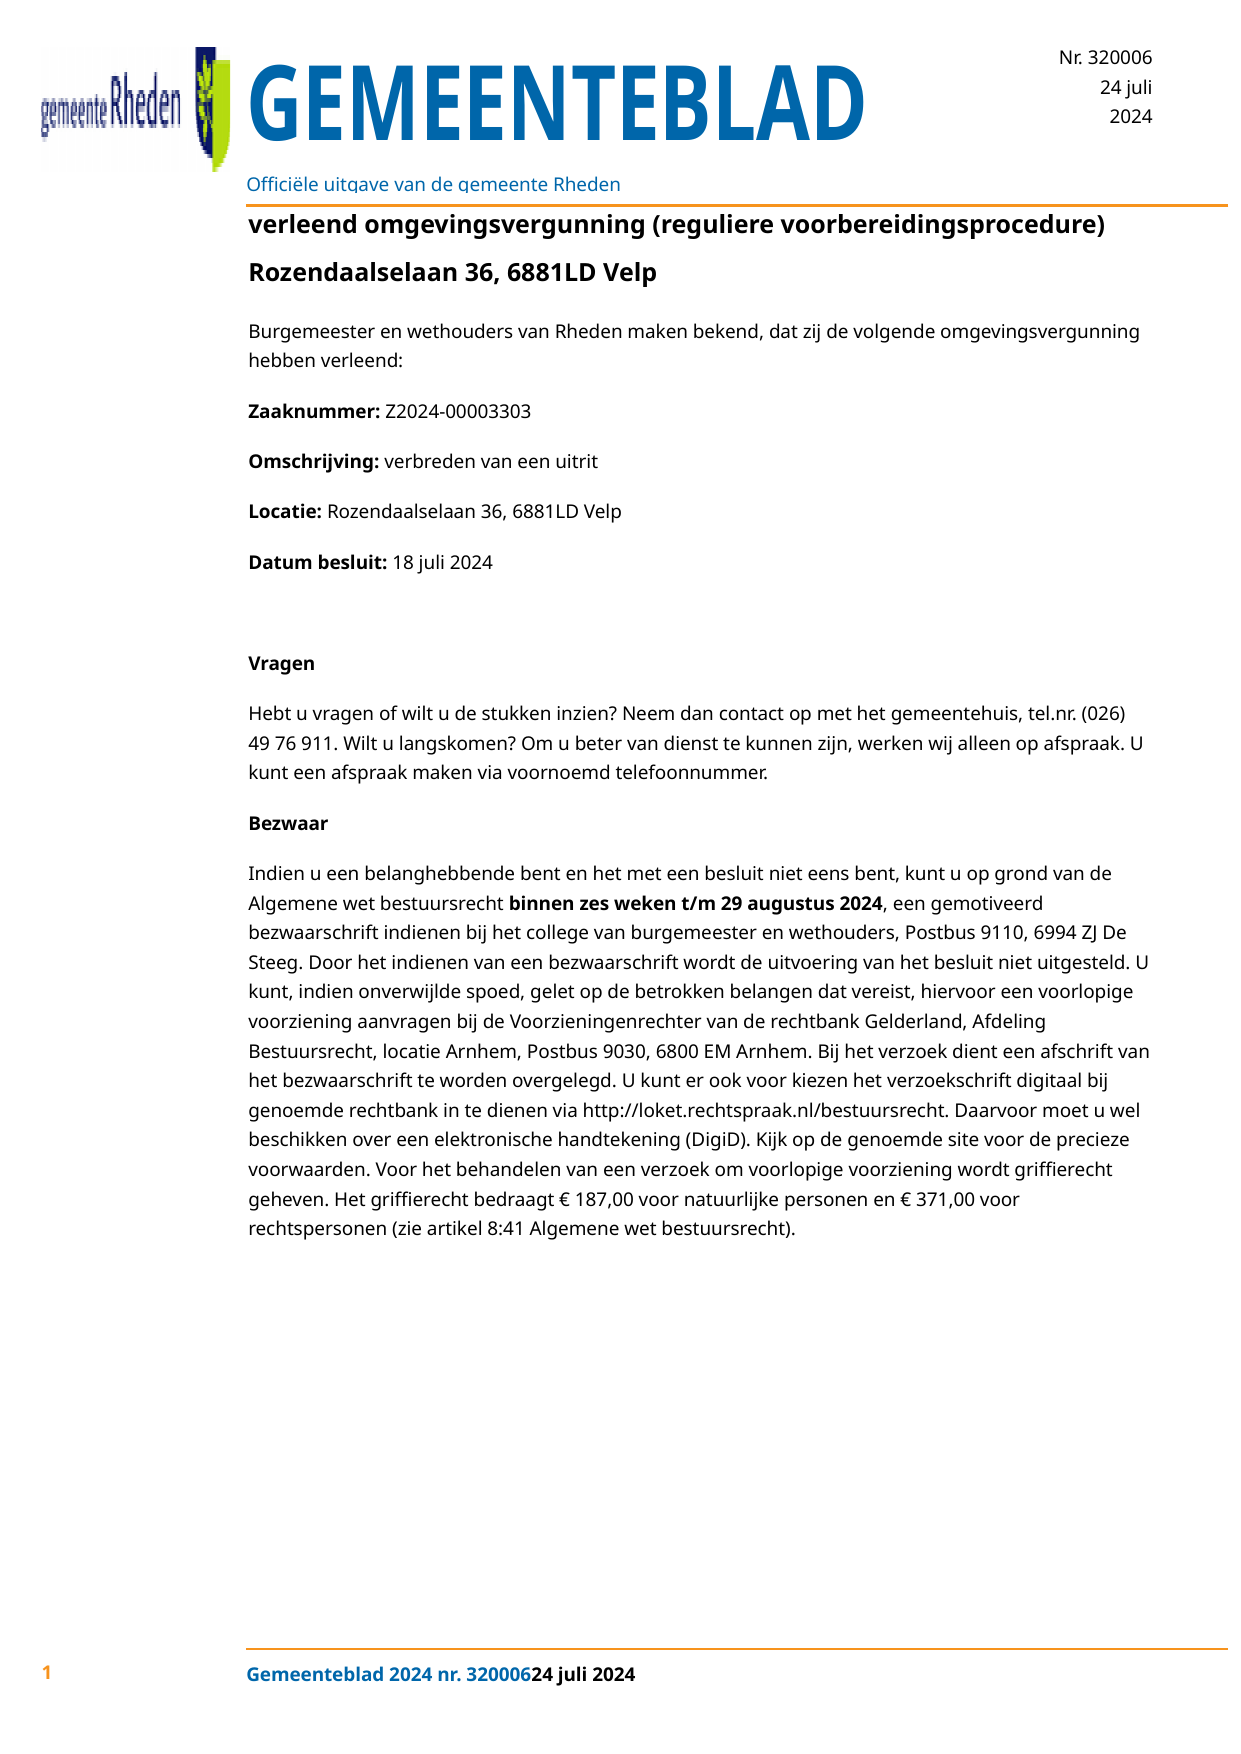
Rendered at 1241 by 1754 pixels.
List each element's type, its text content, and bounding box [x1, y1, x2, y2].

text Zaaknummer: Z2024-00003303 [248, 398, 1152, 424]
text Locatie: Rozendaalselaan 36, 6881LD Velp [248, 499, 1152, 524]
picture [41, 47, 231, 172]
text Bezwaar [248, 810, 1152, 836]
text Datum besluit: 18 juli 2024 [248, 549, 1152, 575]
text Indien u een belanghebbende bent en het met een besluit niet eens bent, kunt u op grond van de Algemene wet bestuursrecht binnen zes weken t/m 29 augustus 2024, een gemotiveerd bezwaarschrift indienen bij het college van burgemeester en wethouders, Postbus 9110, 6994 ZJ De Steeg. Door het indienen van een bezwaarschrift wordt de uitvoering van het besluit niet uitgesteld. U kunt, indien onverwijlde spoed, gelet op de betrokken belangen dat vereist, hiervoor een voorlopige voorziening aanvragen bij de Voorzieningenrechter van de rechtbank Gelderland, Afdeling Bestuursrecht, locatie Arnhem, Postbus 9030, 6800 EM Arnhem. Bij het verzoek dient een afschrift van het bezwaarschrift te worden overgelegd. U kunt er ook voor kiezen het verzoekschrift digitaal bij genoemde rechtbank in te dienen via http://loket.rechtspraak.nl/bestuursrecht. Daarvoor moet u wel beschikken over een elektronische handtekening (DigiD). Kijk op de genoemde site voor de precieze voorwaarden. Voor het behandelen van een verzoek om voorlopige voorziening wordt griffierecht geheven. Het griffierecht bedraagt € 187,00 voor natuurlijke personen en € 371,00 voor rechtspersonen (zie artikel 8:41 Algemene wet bestuursrecht). [248, 860, 1152, 1241]
text Vragen [248, 650, 1152, 676]
text Burgemeester en wethouders van Rheden maken bekend, dat zij de volgende omgevingsvergunning hebben verleend: [248, 318, 1152, 373]
text Omschrijving: verbreden van een uitrit [248, 448, 1152, 474]
text Hebt u vragen of wilt u de stukken inzien? Neem dan contact op met het gemeentehuis, tel.nr. (026) 49 76 911. Wilt u langskomen? Om u beter van dienst te kunnen zijn, werken wij alleen op afspraak. U kunt een afspraak maken via voornoemd telefoonnummer. [248, 700, 1152, 785]
text verleend omgevingsvergunning (reguliere voorbereidingsprocedure) Rozendaalselaan 36, 6881LD Velp [248, 207, 1152, 288]
